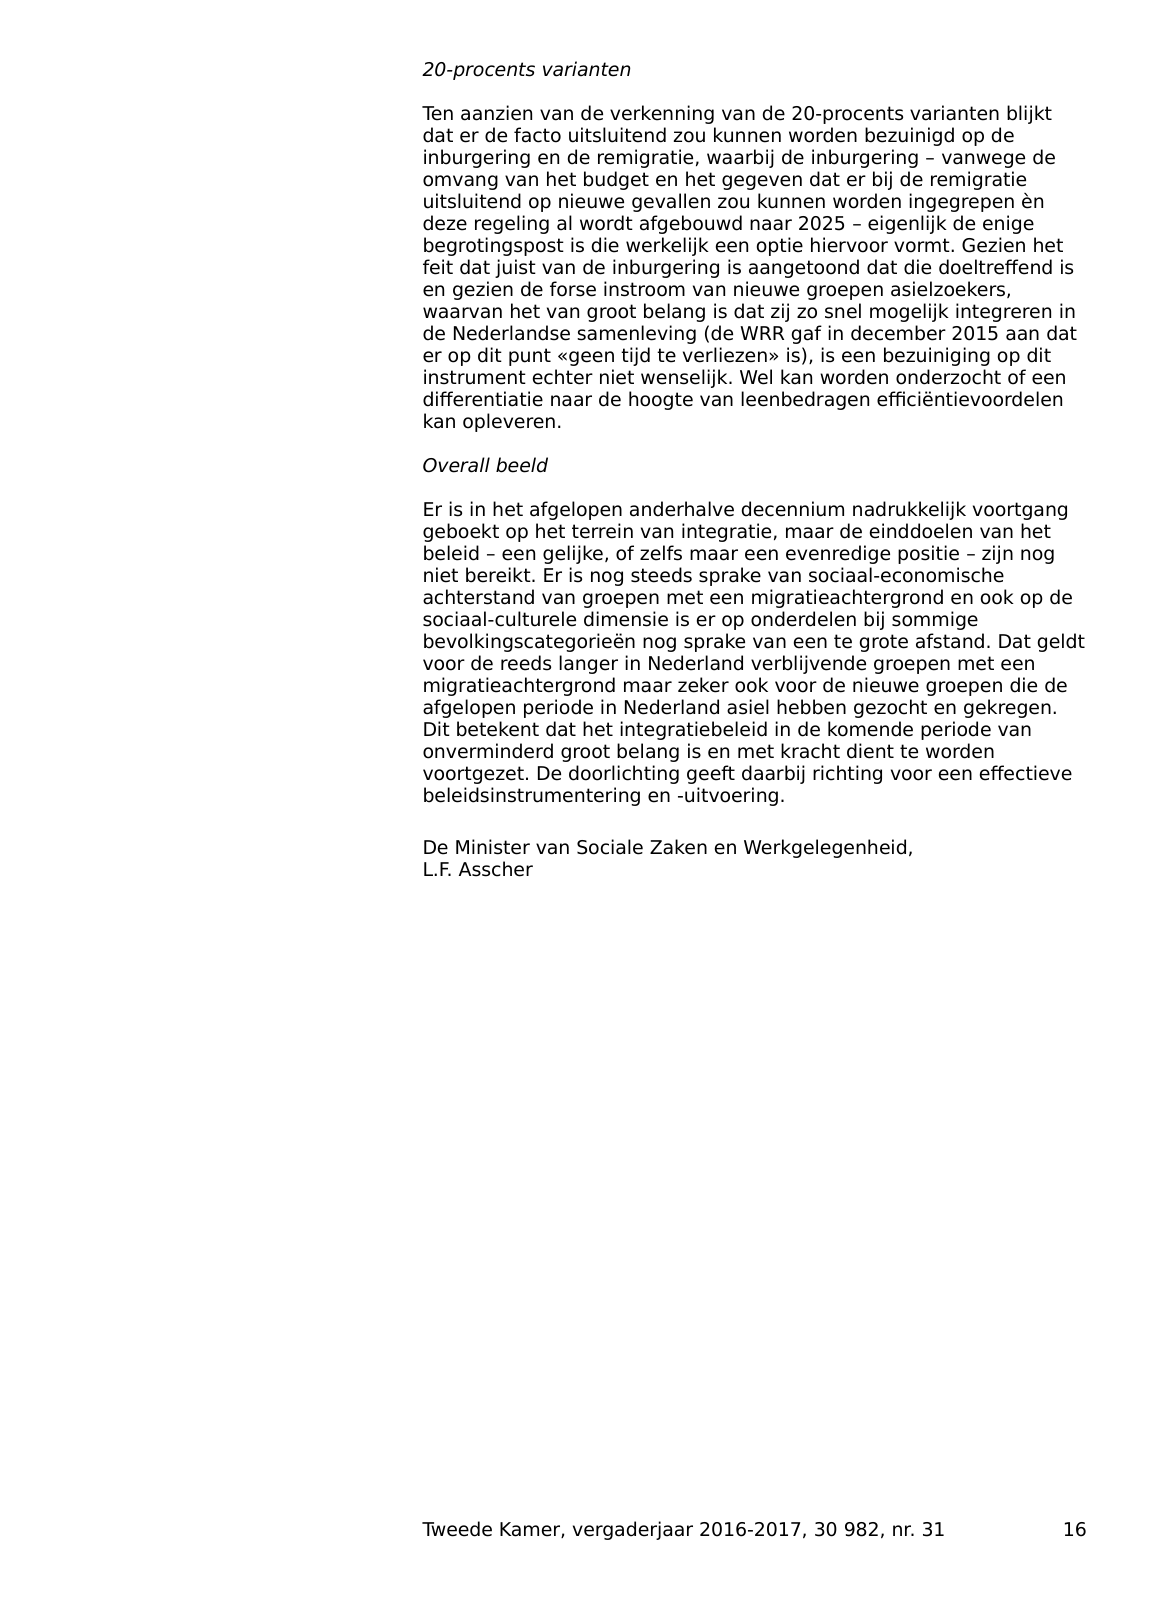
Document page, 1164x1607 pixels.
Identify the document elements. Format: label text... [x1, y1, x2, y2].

text De Minister van Sociale Zaken en Werkgelegenheid, L.F. Asscher [422, 837, 1087, 881]
subtitle Overall beeld [422, 455, 1087, 477]
subtitle 20-procents varianten [422, 59, 1087, 81]
text Ten aanzien van de verkenning van de 20-procents varianten blijkt dat er de facto uitsluitend zou kunnen worden bezuinigd op de inburgering en de remigratie, waarbij de inburgering – vanwege de omvang van het budget en het gegeven dat er bij de remigratie uitsluitend op nieuwe gevallen zou kunnen worden ingegrepen èn deze regeling al wordt afgebouwd naar 2025 – eigenlijk de enige begrotingspost is die werkelijk een optie hiervoor vormt. Gezien het feit dat juist van de inburgering is aangetoond dat die doeltreffend is en gezien de forse instroom van nieuwe groepen asielzoekers, waarvan het van groot belang is dat zij zo snel mogelijk integreren in de Nederlandse samenleving (de WRR gaf in december 2015 aan dat er op dit punt «geen tijd te verliezen» is), is een bezuiniging op dit instrument echter niet wenselijk. Wel kan worden onderzocht of een differentiatie naar de hoogte van leenbedragen efficiëntievoordelen kan opleveren. [422, 103, 1087, 433]
text Er is in het afgelopen anderhalve decennium nadrukkelijk voortgang geboekt op het terrein van integratie, maar de einddoelen van het beleid – een gelijke, of zelfs maar een evenredige positie – zijn nog niet bereikt. Er is nog steeds sprake van sociaal-economische achterstand van groepen met een migratieachtergrond en ook op de sociaal-culturele dimensie is er op onderdelen bij sommige bevolkingscategorieën nog sprake van een te grote afstand. Dat geldt voor de reeds langer in Nederland verblijvende groepen met een migratieachtergrond maar zeker ook voor de nieuwe groepen die de afgelopen periode in Nederland asiel hebben gezocht en gekregen. Dit betekent dat het integratiebeleid in de komende periode van onverminderd groot belang is en met kracht dient te worden voortgezet. De doorlichting geeft daarbij richting voor een effectieve beleidsinstrumentering en -uitvoering. [422, 499, 1087, 807]
